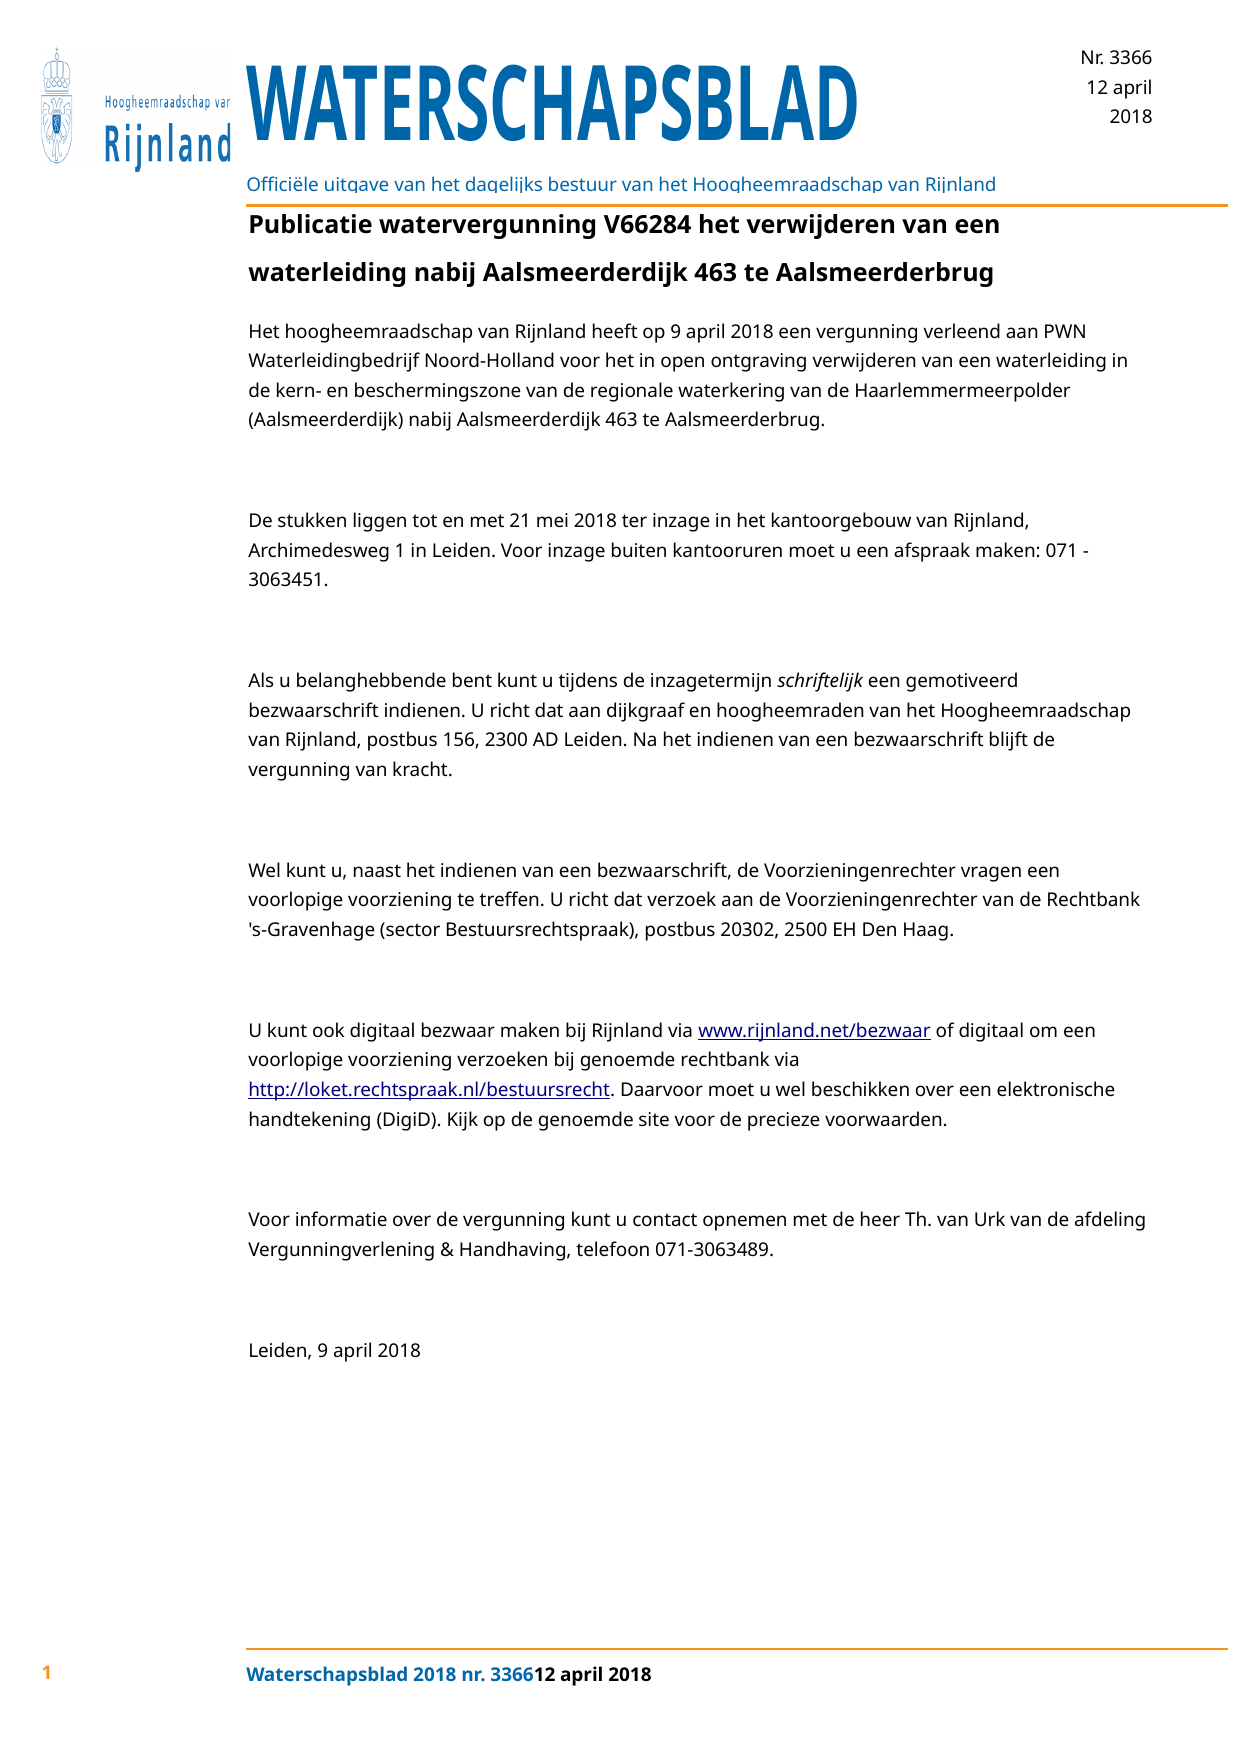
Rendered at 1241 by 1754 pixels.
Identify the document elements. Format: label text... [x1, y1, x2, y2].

text Wel kunt u, naast het indienen van een bezwaarschrift, de Voorzieningenrechter vragen een voorlopige voorziening te treffen. U richt dat verzoek aan de Voorzieningenrechter van de Rechtbank 's-Gravenhage (sector Bestuursrechtspraak), postbus 20302, 2500 EH Den Haag. [248, 857, 1152, 942]
text Publicatie watervergunning V66284 het verwijderen van een waterleiding nabij Aalsmeerderdijk 463 te Aalsmeerderbrug [248, 207, 1152, 288]
picture [41, 47, 231, 172]
text U kunt ook digitaal bezwaar maken bij Rijnland via www.rijnland.net/bezwaar of digitaal om een voorlopige voorziening verzoeken bij genoemde rechtbank via http://loket.rechtspraak.nl/bestuursrecht. Daarvoor moet u wel beschikken over een elektronische handtekening (DigiD). Kijk op de genoemde site voor de precieze voorwaarden. [248, 1017, 1152, 1132]
text De stukken liggen tot en met 21 mei 2018 ter inzage in het kantoorgebouw van Rijnland, Archimedesweg 1 in Leiden. Voor inzage buiten kantooruren moet u een afspraak maken: 071 - 3063451. [248, 507, 1152, 592]
text Als u belanghebbende bent kunt u tijdens de inzagetermijn schriftelijk een gemotiveerd bezwaarschrift indienen. U richt dat aan dijkgraaf en hoogheemraden van het Hoogheemraadschap van Rijnland, postbus 156, 2300 AD Leiden. Na het indienen van een bezwaarschrift blijft de vergunning van kracht. [248, 667, 1152, 782]
text Het hoogheemraadschap van Rijnland heeft op 9 april 2018 een vergunning verleend aan PWN Waterleidingbedrijf Noord-Holland voor het in open ontgraving verwijderen van een waterleiding in de kern- en beschermingszone van de regionale waterkering van de Haarlemmermeerpolder (Aalsmeerderdijk) nabij Aalsmeerderdijk 463 te Aalsmeerderbrug. [248, 318, 1152, 432]
text Leiden, 9 april 2018 [248, 1337, 1152, 1363]
text Voor informatie over de vergunning kunt u contact opnemen met de heer Th. van Urk van de afdeling Vergunningverlening & Handhaving, telefoon 071-3063489. [248, 1207, 1152, 1262]
